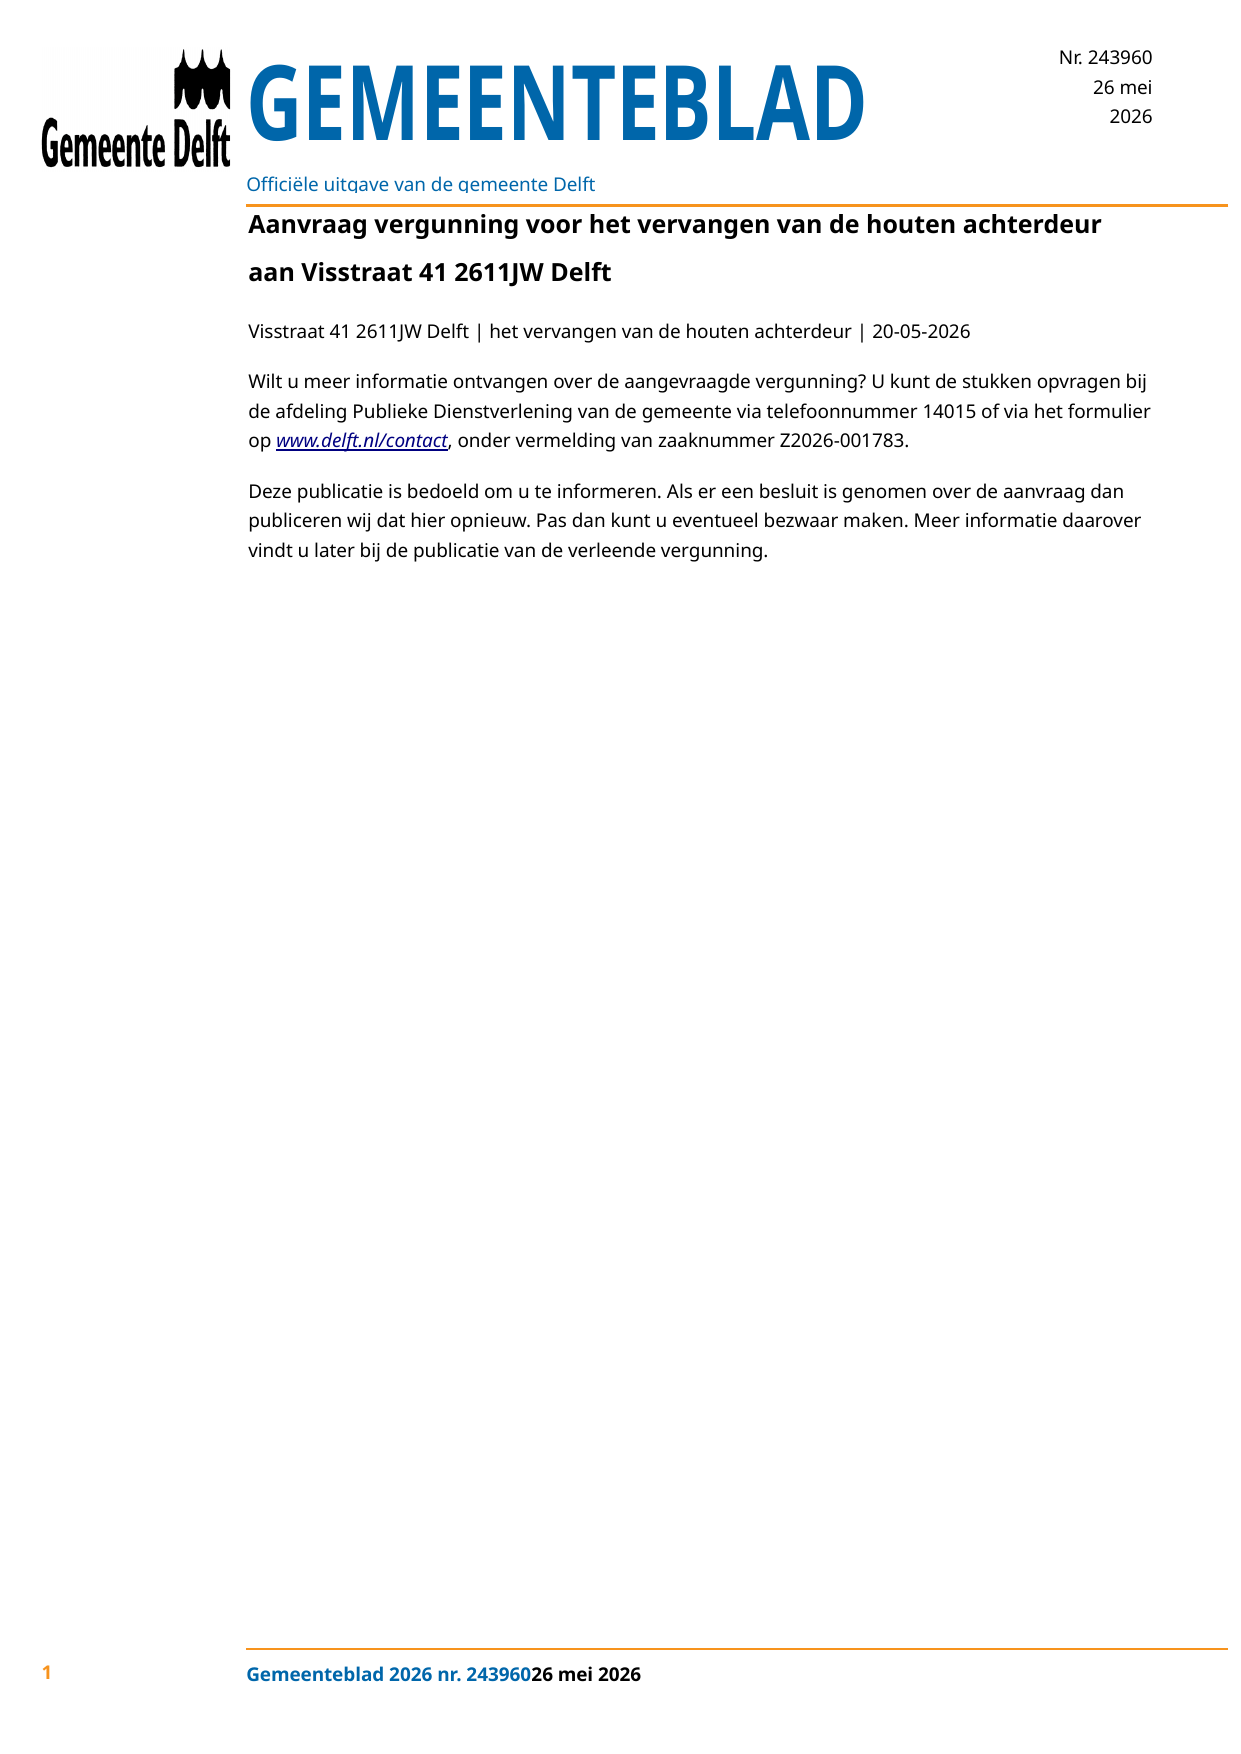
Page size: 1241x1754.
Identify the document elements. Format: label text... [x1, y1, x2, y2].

picture [41, 47, 231, 172]
text Aanvraag vergunning voor het vervangen van de houten achterdeur aan Visstraat 41 2611JW Delft [248, 207, 1152, 288]
text Deze publicatie is bedoeld om u te informeren. Als er een besluit is genomen over de aanvraag dan publiceren wij dat hier opnieuw. Pas dan kunt u eventueel bezwaar maken. Meer informatie daarover vindt u later bij de publicatie van de verleende vergunning. [248, 478, 1152, 563]
text Wilt u meer informatie ontvangen over de aangevraagde vergunning? U kunt de stukken opvragen bij de afdeling Publieke Dienstverlening van de gemeente via telefoonnummer 14015 of via het formulier op www.delft.nl/contact, onder vermelding van zaaknummer Z2026-001783. [248, 368, 1152, 453]
text Visstraat 41 2611JW Delft | het vervangen van de houten achterdeur | 20-05-2026 [248, 318, 1152, 344]
